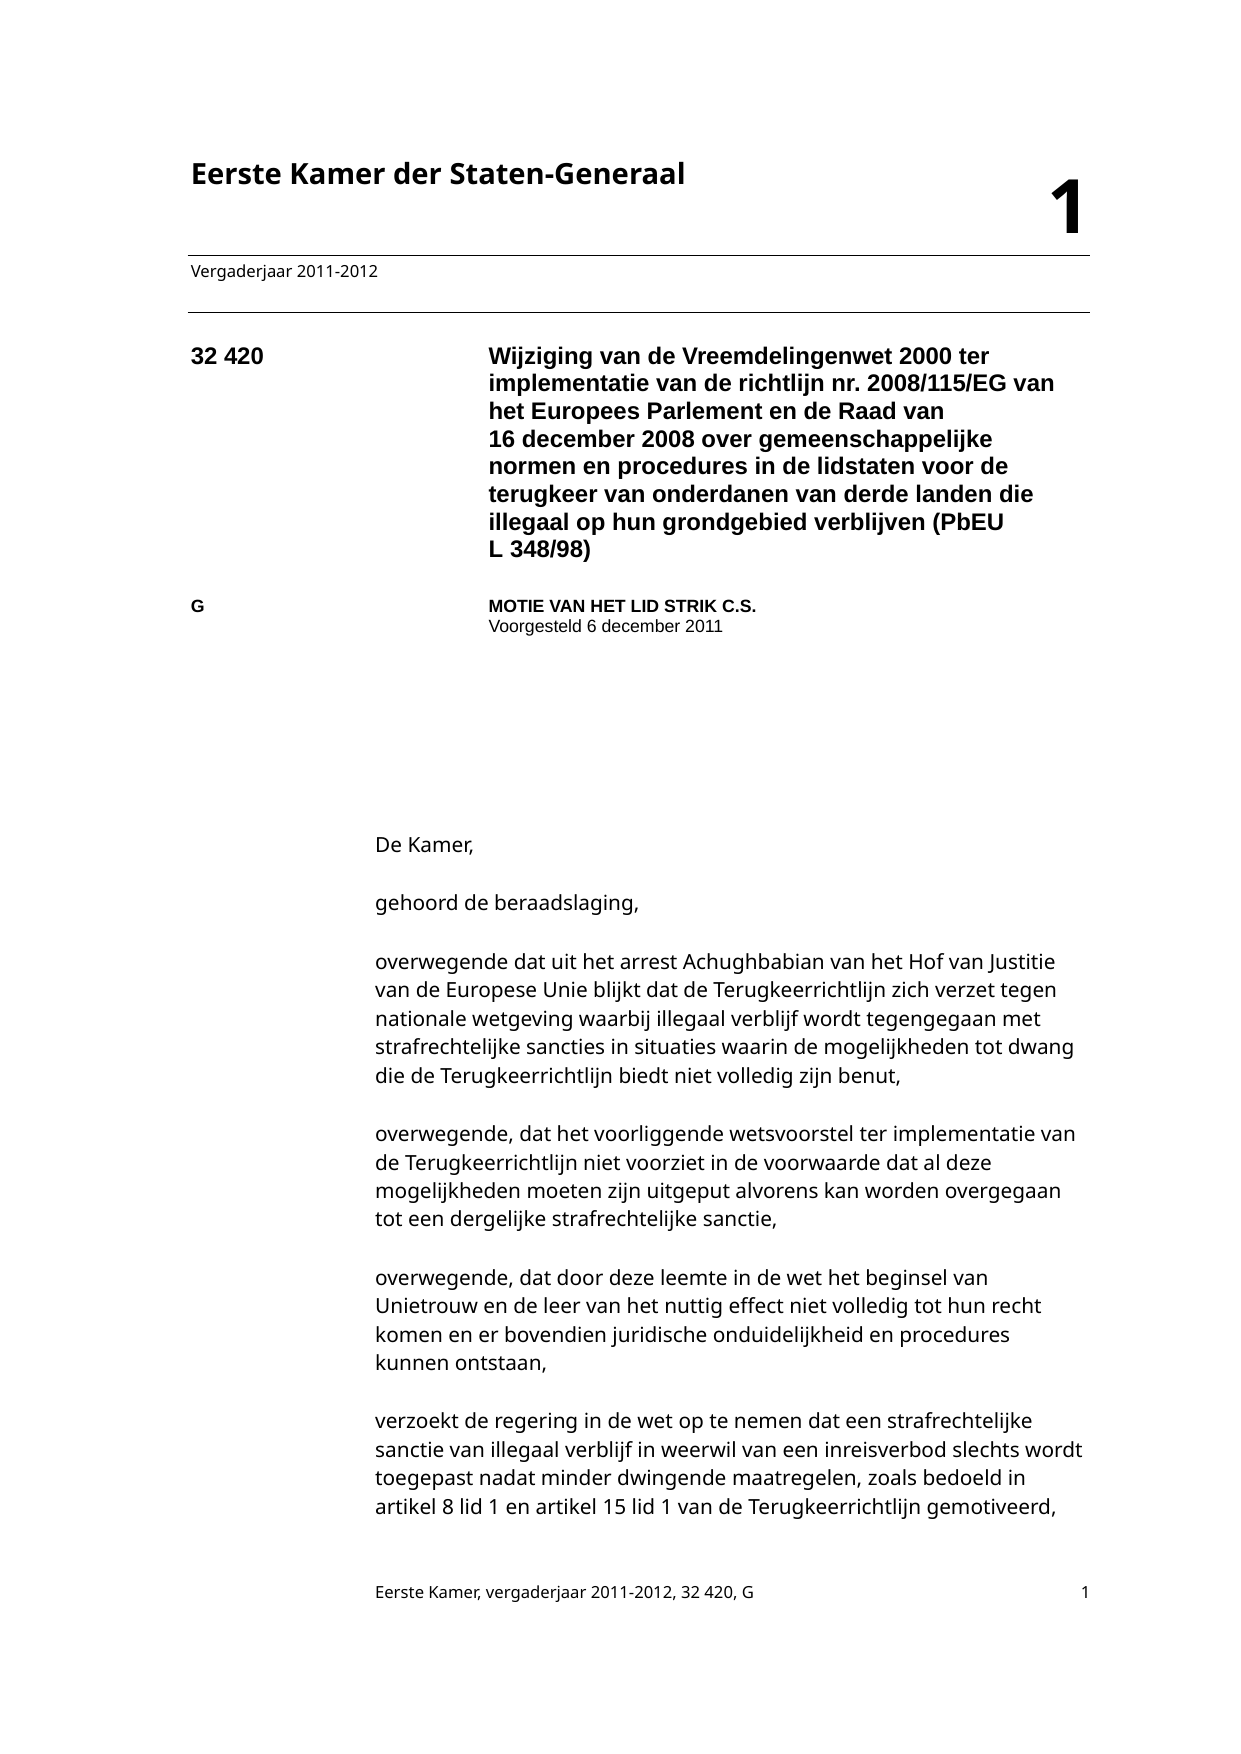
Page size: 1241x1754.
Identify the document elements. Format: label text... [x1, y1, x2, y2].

table_cell MOTIE VAN HET LID STRIK C.S. Voorgesteld 6 december 2011 [485, 593, 1090, 712]
table_cell G [188, 593, 485, 712]
table_cell Wijziging van de Vreemdelingenwet 2000 ter implementatie van de richtlijn nr. 2008/115/EG van het Europees Parlement en de Raad van 16 december 2008 over gemeenschappelijke normen en procedures in de lidstaten voor de terugkeer van onderdanen van derde landen die illegaal op hun grondgebied verblijven (PbEU L 348/98) [485, 339, 1090, 593]
table_cell [188, 313, 485, 339]
table_header Eerste Kamer der Staten-Generaal [188, 150, 909, 255]
text De Kamer, [375, 830, 1090, 858]
table_cell Vergaderjaar 2011-2012 [188, 256, 485, 312]
text overwegende dat uit het arrest Achughbabian van het Hof van Justitie van de Europese Unie blijkt dat de Terugkeerrichtlijn zich verzet tegen nationale wetgeving waarbij illegaal verblijf wordt tegengegaan met strafrechtelijke sancties in situaties waarin de mogelijkheden tot dwang die de Terugkeerrichtlijn biedt niet volledig zijn benut, [375, 947, 1090, 1089]
text overwegende, dat door deze leemte in de wet het beginsel van Unietrouw en de leer van het nuttig effect niet volledig tot hun recht komen en er bovendien juridische onduidelijkheid en procedures kunnen ontstaan, [375, 1263, 1090, 1377]
table_cell [485, 313, 1090, 339]
text gehoord de beraadslaging, [375, 888, 1090, 917]
table_header 1 [910, 150, 1090, 255]
text verzoekt de regering in de wet op te nemen dat een strafrechtelijke sanctie van illegaal verblijf in weerwil van een inreisverbod slechts wordt toegepast nadat minder dwingende maatregelen, zoals bedoeld in artikel 8 lid 1 en artikel 15 lid 1 van de Terugkeerrichtlijn gemotiveerd, [375, 1407, 1090, 1520]
text overwegende, dat het voorliggende wetsvoorstel ter implementatie van de Terugkeerrichtlijn niet voorziet in de voorwaarde dat al deze mogelijkheden moeten zijn uitgeput alvorens kan worden overgegaan tot een dergelijke strafrechtelijke sanctie, [375, 1119, 1090, 1233]
table_cell [485, 256, 1090, 312]
table_cell 32 420 [188, 339, 485, 593]
